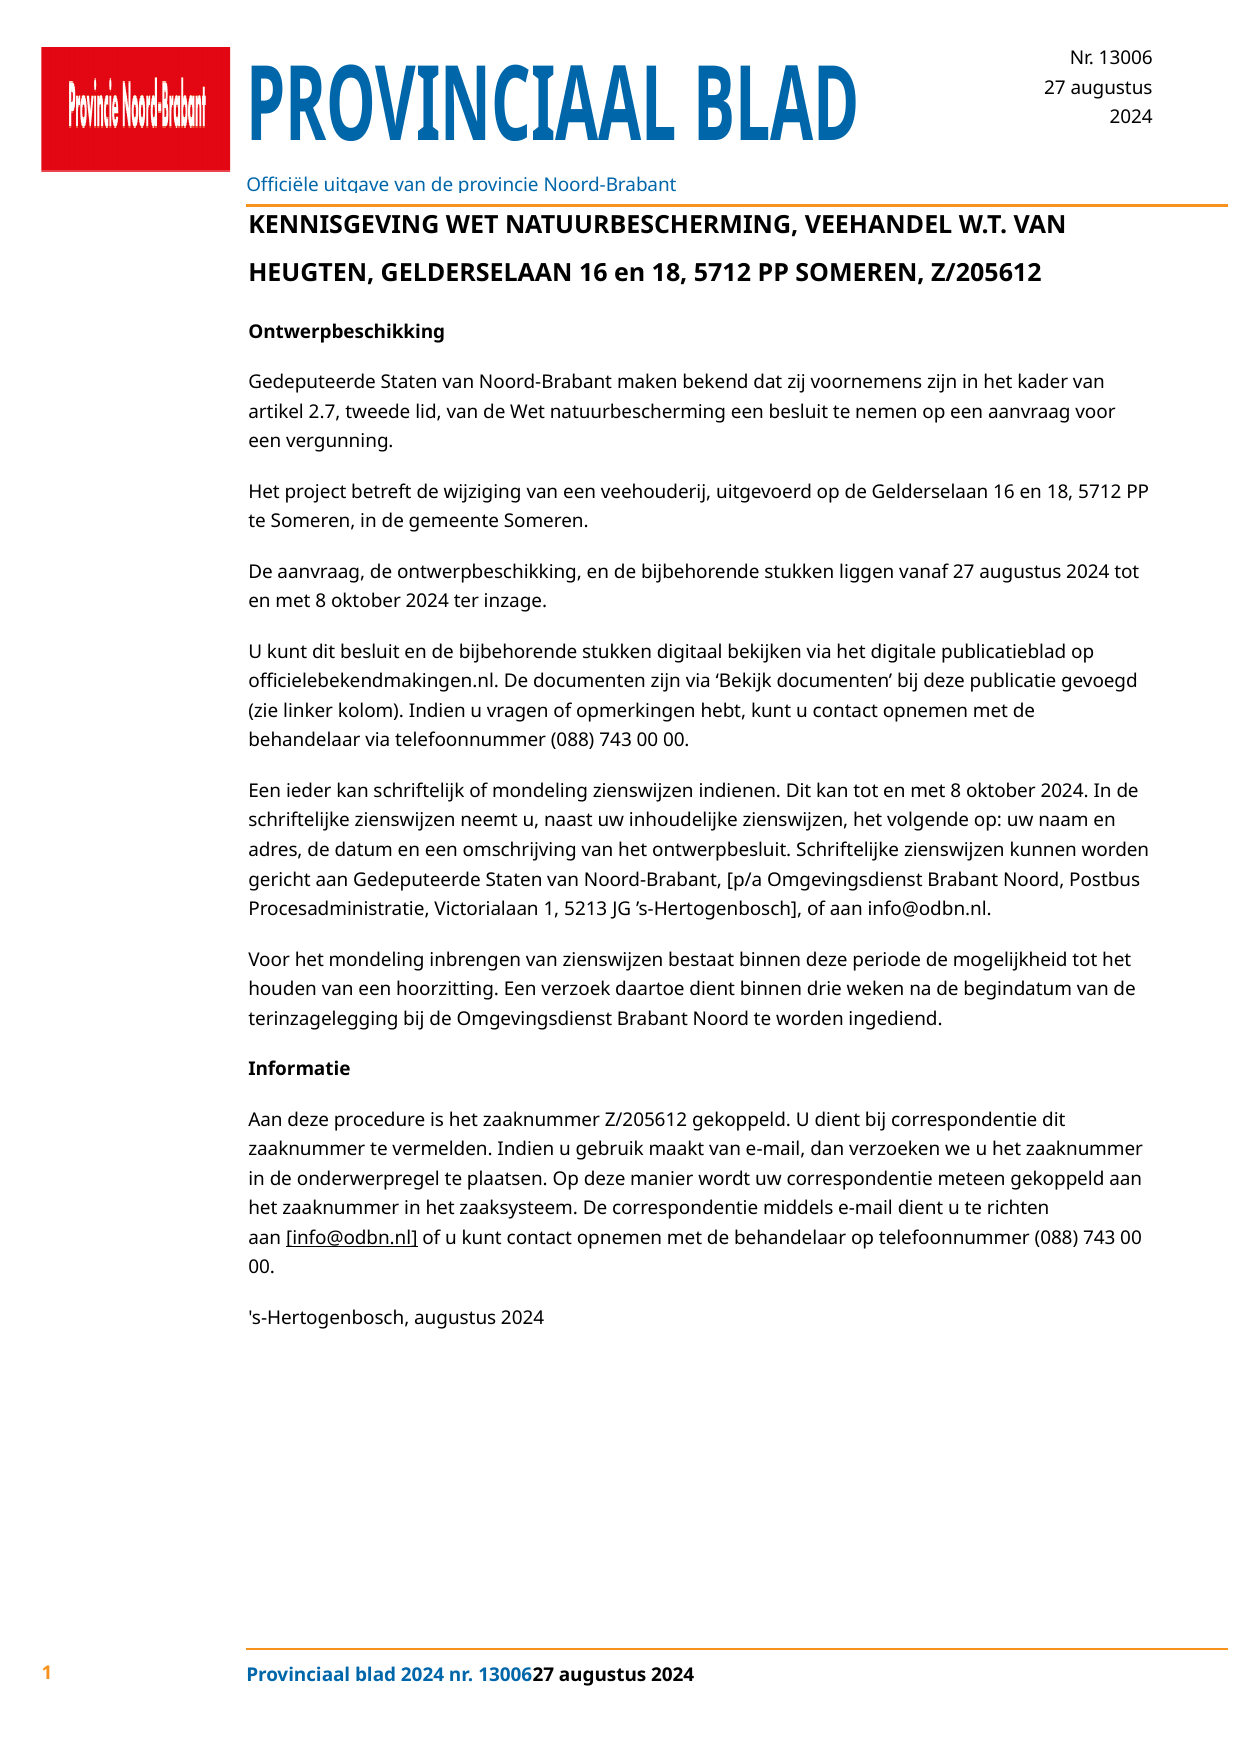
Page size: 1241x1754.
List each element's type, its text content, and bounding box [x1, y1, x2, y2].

text U kunt dit besluit en de bijbehorende stukken digitaal bekijken via het digitale publicatieblad op officielebekendmakingen.nl. De documenten zijn via ‘Bekijk documenten’ bij deze publicatie gevoegd (zie linker kolom). Indien u vragen of opmerkingen hebt, kunt u contact opnemen met de behandelaar via telefoonnummer (088) 743 00 00. [248, 638, 1152, 752]
text Informatie [248, 1055, 1152, 1081]
text Voor het mondeling inbrengen van zienswijzen bestaat binnen deze periode de mogelijkheid tot het houden van een hoorzitting. Een verzoek daartoe dient binnen drie weken na de begindatum van de terinzagelegging bij de Omgevingsdienst Brabant Noord te worden ingediend. [248, 946, 1152, 1031]
text Een ieder kan schriftelijk of mondeling zienswijzen indienen. Dit kan tot en met 8 oktober 2024. In de schriftelijke zienswijzen neemt u, naast uw inhoudelijke zienswijzen, het volgende op: uw naam en adres, de datum en een omschrijving van het ontwerpbesluit. Schriftelijke zienswijzen kunnen worden gericht aan Gedeputeerde Staten van Noord-Brabant, [p/a Omgevingsdienst Brabant Noord, Postbus Procesadministratie, Victorialaan 1, 5213 JG ’s-Hertogenbosch], of aan info@odbn.nl. [248, 777, 1152, 921]
text Ontwerpbeschikking [248, 318, 1152, 344]
text Aan deze procedure is het zaaknummer Z/205612 gekoppeld. U dient bij correspondentie dit zaaknummer te vermelden. Indien u gebruik maakt van e-mail, dan verzoeken we u het zaaknummer in de onderwerpregel te plaatsen. Op deze manier wordt uw correspondentie meteen gekoppeld aan het zaaknummer in het zaaksysteem. De correspondentie middels e-mail dient u te richten aan [info@odbn.nl] of u kunt contact opnemen met de behandelaar op telefoonnummer (088) 743 00 00. [248, 1106, 1152, 1279]
text De aanvraag, de ontwerpbeschikking, en de bijbehorende stukken liggen vanaf 27 augustus 2024 tot en met 8 oktober 2024 ter inzage. [248, 558, 1152, 613]
picture [41, 47, 231, 172]
text Het project betreft de wijziging van een veehouderij, uitgevoerd op de Gelderselaan 16 en 18, 5712 PP te Someren, in de gemeente Someren. [248, 478, 1152, 533]
text 's-Hertogenbosch, augustus 2024 [248, 1304, 1152, 1330]
text KENNISGEVING WET NATUURBESCHERMING, VEEHANDEL W.T. VAN HEUGTEN, GELDERSELAAN 16 en 18, 5712 PP SOMEREN, Z/205612 [248, 207, 1152, 288]
text Gedeputeerde Staten van Noord-Brabant maken bekend dat zij voornemens zijn in het kader van artikel 2.7, tweede lid, van de Wet natuurbescherming een besluit te nemen op een aanvraag voor een vergunning. [248, 368, 1152, 453]
